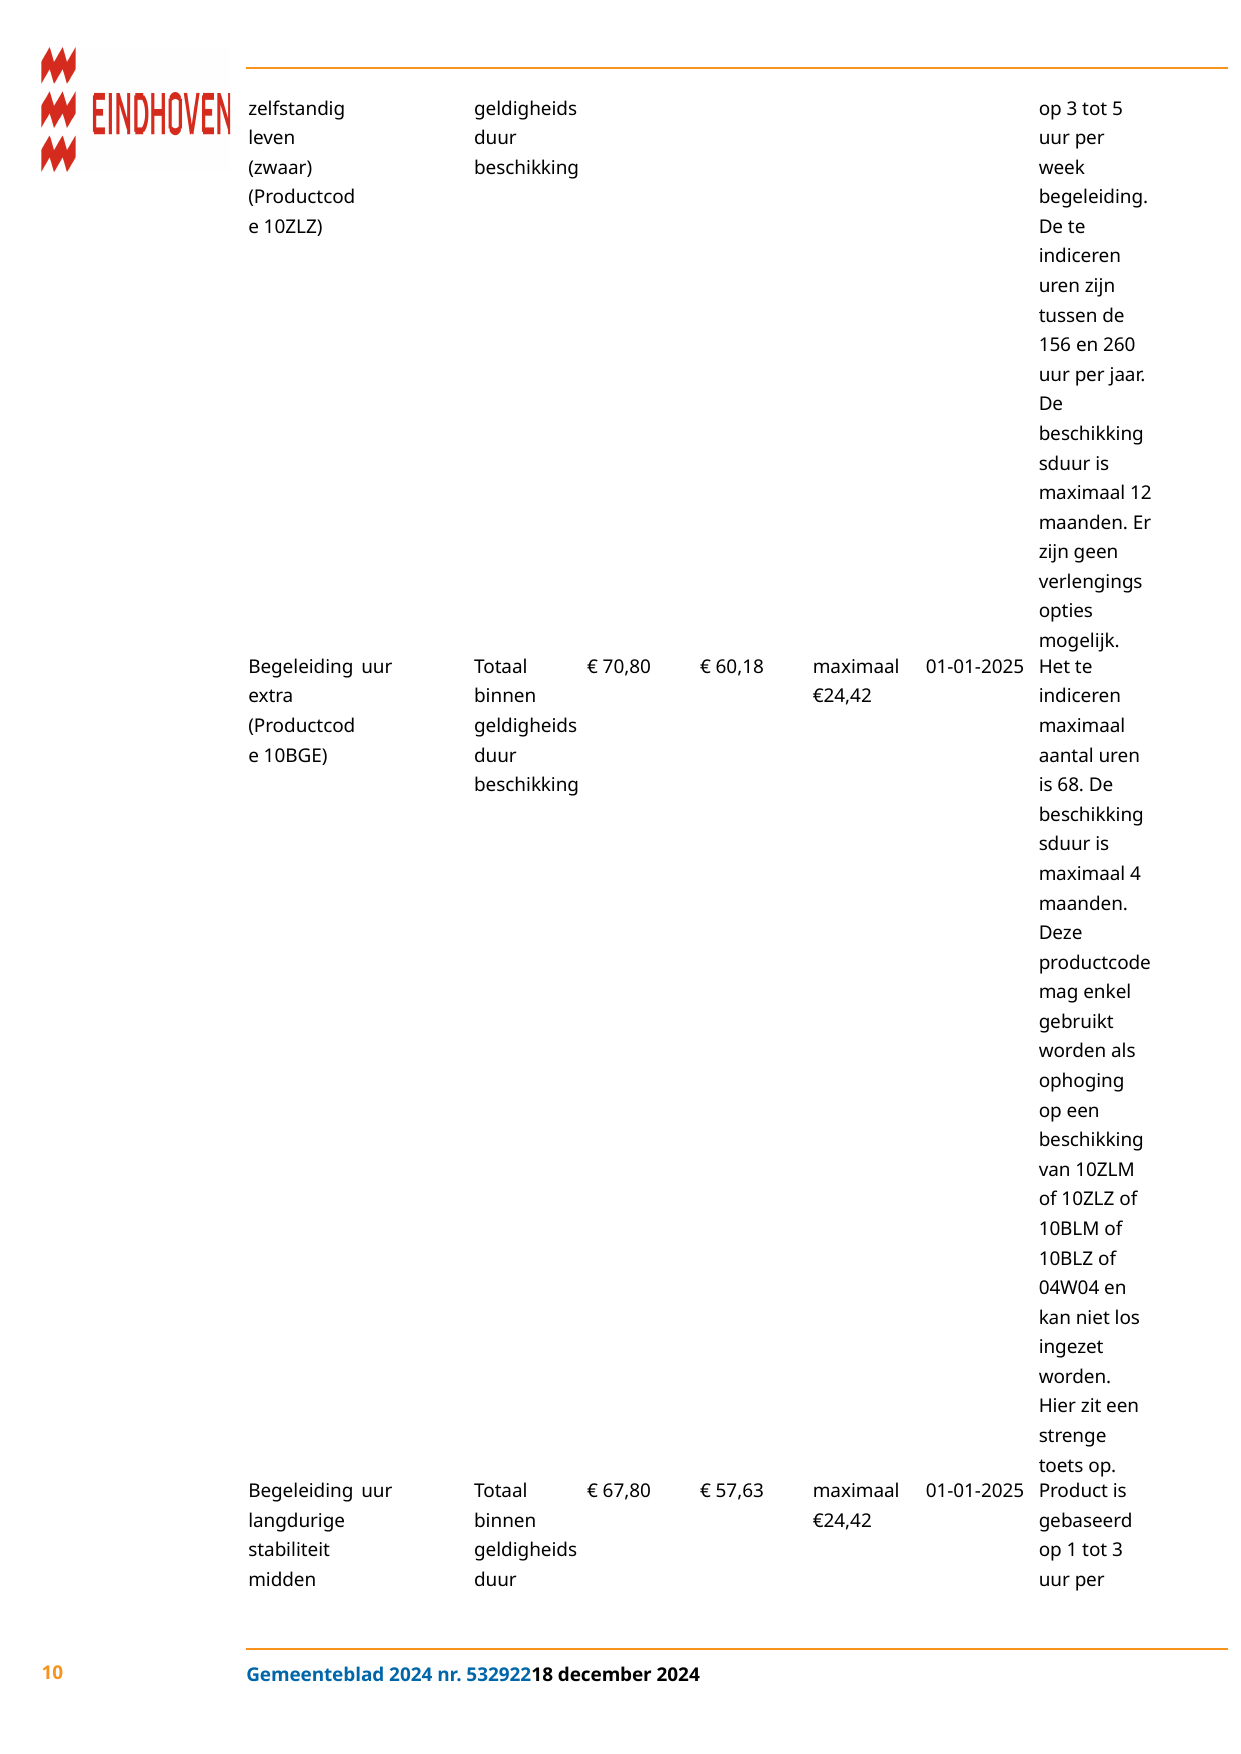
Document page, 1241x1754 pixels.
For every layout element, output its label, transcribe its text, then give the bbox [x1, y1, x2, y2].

table_cell € 60,18 [700, 653, 813, 1477]
table_cell [587, 95, 700, 653]
table_cell 01-01-2025 [926, 1478, 1038, 1592]
table_cell Het te indiceren maximaal aantal uren is 68. De beschikkingsduur is maximaal 4 maanden. Deze productcode mag enkel gebruikt worden als ophoging op een beschikking van 10ZLM of 10ZLZ of 10BLM of 10BLZ of 04W04 en kan niet los ingezet worden. Hier zit een strenge toets op. [1039, 653, 1152, 1477]
table_cell Product is gebaseerd op 1 tot 3 uur per [1039, 1478, 1152, 1592]
table_cell 01-01-2025 [926, 653, 1038, 1477]
table_cell uur [361, 1478, 474, 1592]
table_cell Begeleiding langdurige stabiliteit midden [248, 1478, 361, 1592]
table_cell Totaal binnen geldigheidsduur [474, 1478, 587, 1592]
table_cell geldigheidsduur beschikking [474, 95, 587, 653]
table_cell maximaal €24,42 [813, 653, 926, 1477]
picture [41, 47, 231, 172]
table_cell [813, 95, 926, 653]
table_cell op 3 tot 5 uur per week begeleiding. De te indiceren uren zijn tussen de 156 en 260 uur per jaar. De beschikkingsduur is maximaal 12 maanden. Er zijn geen verlengingsopties mogelijk. [1039, 95, 1152, 653]
table_cell € 67,80 [587, 1478, 700, 1592]
table_cell Totaal binnen geldigheidsduur beschikking [474, 653, 587, 1477]
table_cell zelfstandig leven (zwaar) (Productcode 10ZLZ) [248, 95, 361, 653]
table_cell € 57,63 [700, 1478, 813, 1592]
table_cell uur [361, 653, 474, 1477]
table_cell Begeleiding extra (Productcode 10BGE) [248, 653, 361, 1477]
table_cell [700, 95, 813, 653]
table_cell [926, 95, 1038, 653]
table_cell [361, 95, 474, 653]
table_cell € 70,80 [587, 653, 700, 1477]
table_cell maximaal €24,42 [813, 1478, 926, 1592]
